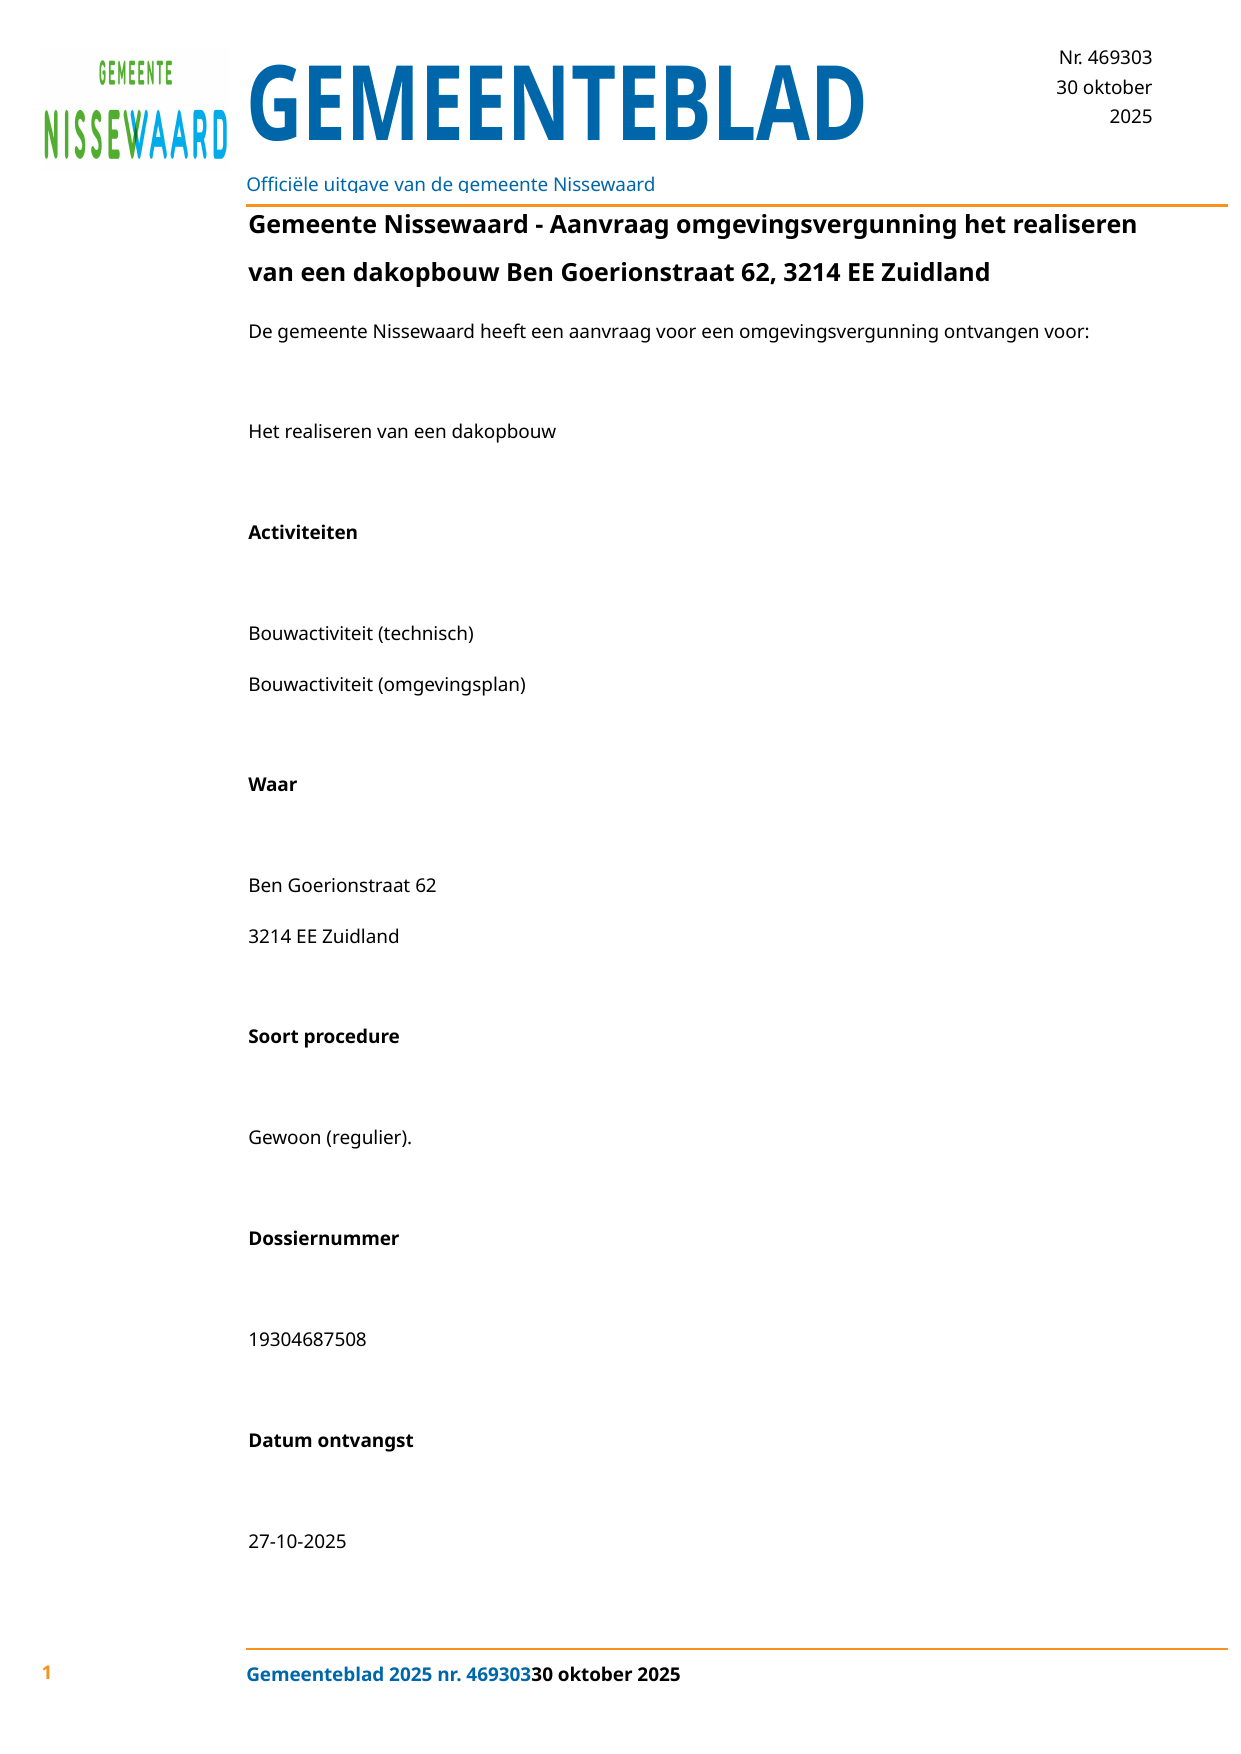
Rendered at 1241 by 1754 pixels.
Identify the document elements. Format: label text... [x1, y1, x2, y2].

text Datum ontvangst [248, 1427, 1152, 1453]
text Het realiseren van een dakopbouw [248, 419, 1152, 444]
text Activiteiten [248, 519, 1152, 545]
text Ben Goerionstraat 62 [248, 872, 1152, 898]
picture [41, 47, 231, 172]
text Gewoon (regulier). [248, 1124, 1152, 1150]
text Waar [248, 772, 1152, 797]
text Dossiernummer [248, 1225, 1152, 1251]
text Bouwactiviteit (technisch) [248, 620, 1152, 646]
text De gemeente Nissewaard heeft een aanvraag voor een omgevingsvergunning ontvangen voor: [248, 318, 1152, 344]
text 19304687508 [248, 1326, 1152, 1352]
text Soort procedure [248, 1024, 1152, 1049]
text Gemeente Nissewaard - Aanvraag omgevingsvergunning het realiseren van een dakopbouw Ben Goerionstraat 62, 3214 EE Zuidland [248, 207, 1152, 288]
text 27-10-2025 [248, 1528, 1152, 1554]
text 3214 EE Zuidland [248, 923, 1152, 949]
text Bouwactiviteit (omgevingsplan) [248, 671, 1152, 697]
